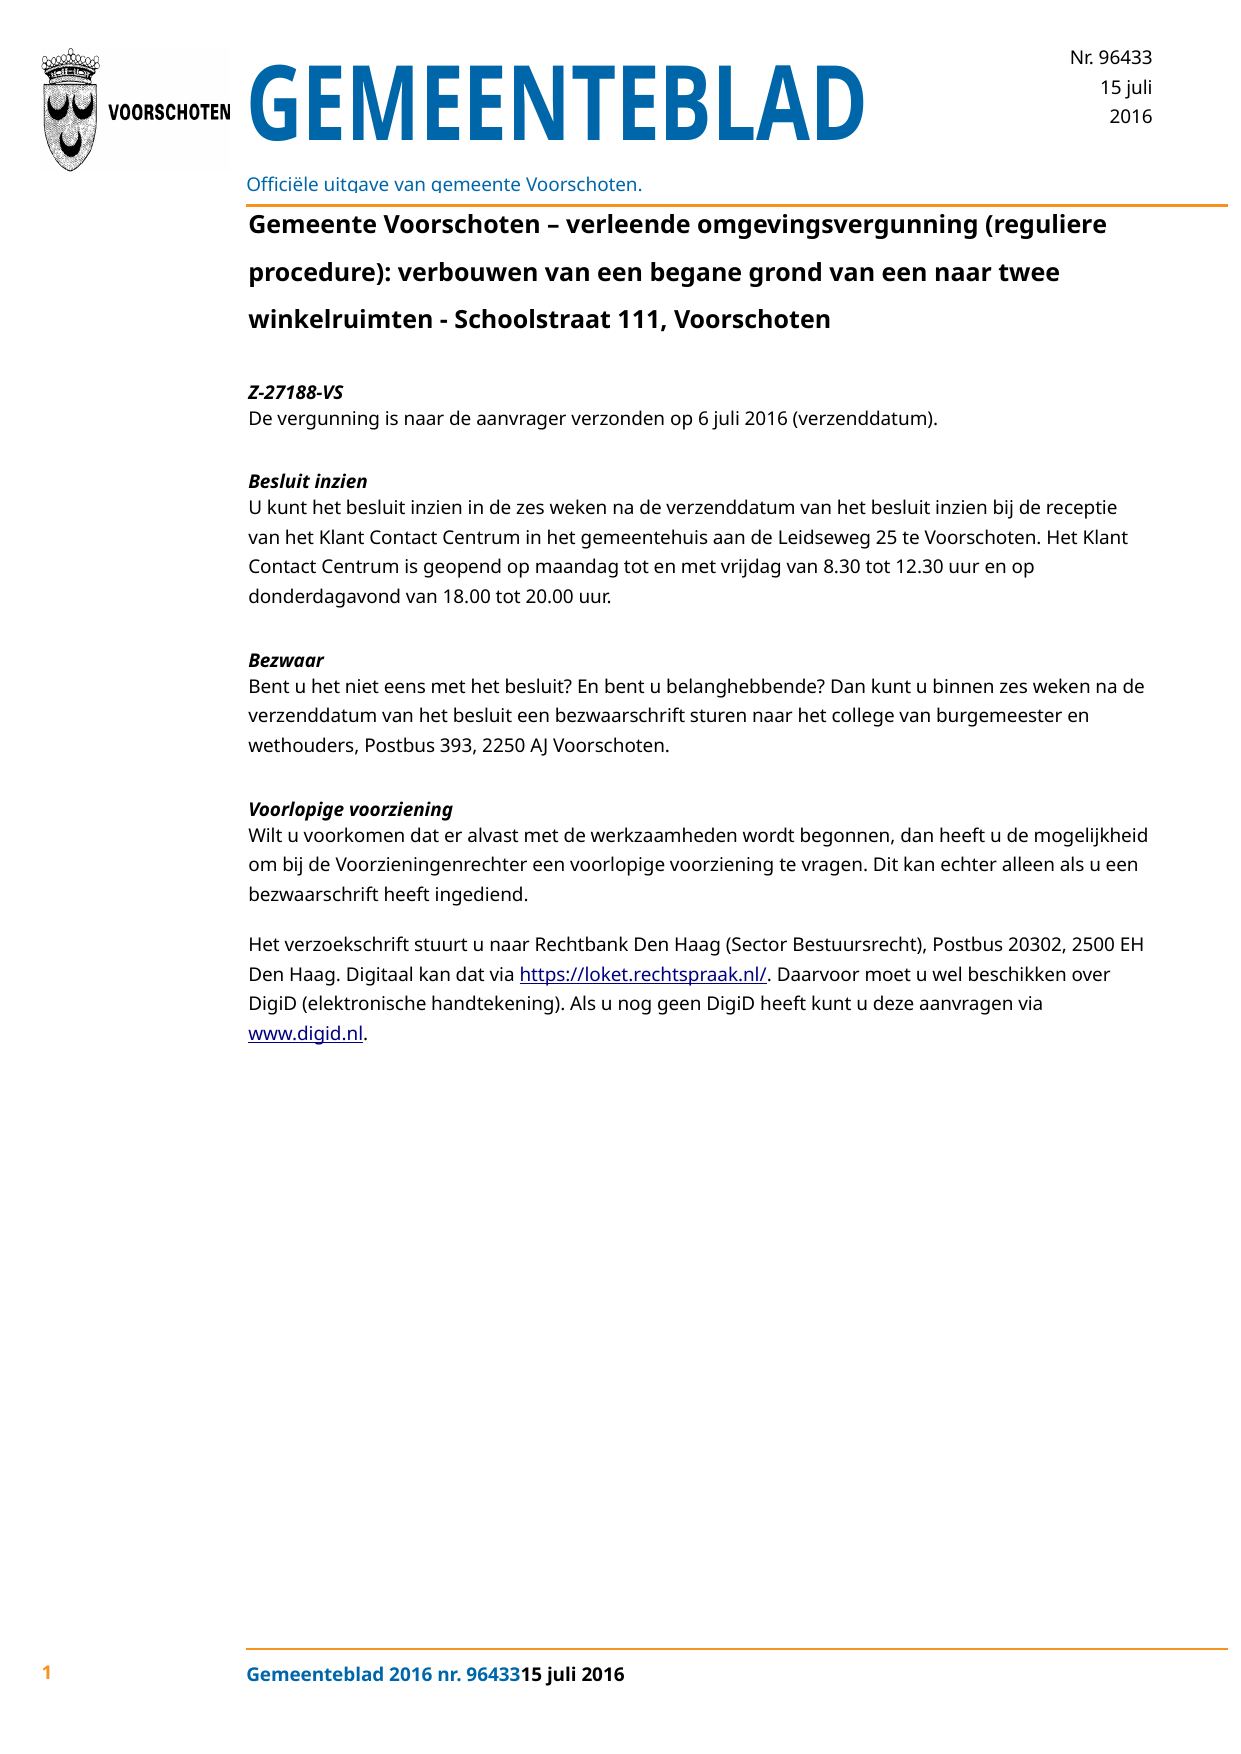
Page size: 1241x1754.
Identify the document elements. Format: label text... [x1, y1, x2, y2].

text Wilt u voorkomen dat er alvast met de werkzaamheden wordt begonnen, dan heeft u de mogelijkheid om bij de Voorzieningenrechter een voorlopige voorziening te vragen. Dit kan echter alleen als u een bezwaarschrift heeft ingediend. [248, 822, 1152, 907]
text U kunt het besluit inzien in de zes weken na de verzenddatum van het besluit inzien bij de receptie van het Klant Contact Centrum in het gemeentehuis aan de Leidseweg 25 te Voorschoten. Het Klant Contact Centrum is geopend op maandag tot en met vrijdag van 8.30 tot 12.30 uur en op donderdagavond van 18.00 tot 20.00 uur. [248, 494, 1152, 609]
text Bezwaar [248, 647, 1152, 673]
text Besluit inzien [248, 469, 1152, 494]
picture [41, 47, 231, 172]
text Voorlopige voorziening [248, 796, 1152, 822]
text Z-27188-VS [248, 379, 1152, 405]
text Gemeente Voorschoten – verleende omgevingsvergunning (reguliere procedure): verbouwen van een begane grond van een naar twee winkelruimten - Schoolstraat 111, Voorschoten [248, 207, 1152, 336]
text Bent u het niet eens met het besluit? En bent u belanghebbende? Dan kunt u binnen zes weken na de verzenddatum van het besluit een bezwaarschrift sturen naar het college van burgemeester en wethouders, Postbus 393, 2250 AJ Voorschoten. [248, 673, 1152, 758]
text De vergunning is naar de aanvrager verzonden op 6 juli 2016 (verzenddatum). [248, 405, 1152, 431]
text Het verzoekschrift stuurt u naar Rechtbank Den Haag (Sector Bestuursrecht), Postbus 20302, 2500 EH Den Haag. Digitaal kan dat via https://loket.rechtspraak.nl/. Daarvoor moet u wel beschikken over DigiD (elektronische handtekening). Als u nog geen DigiD heeft kunt u deze aanvragen via www.digid.nl. [248, 931, 1152, 1046]
